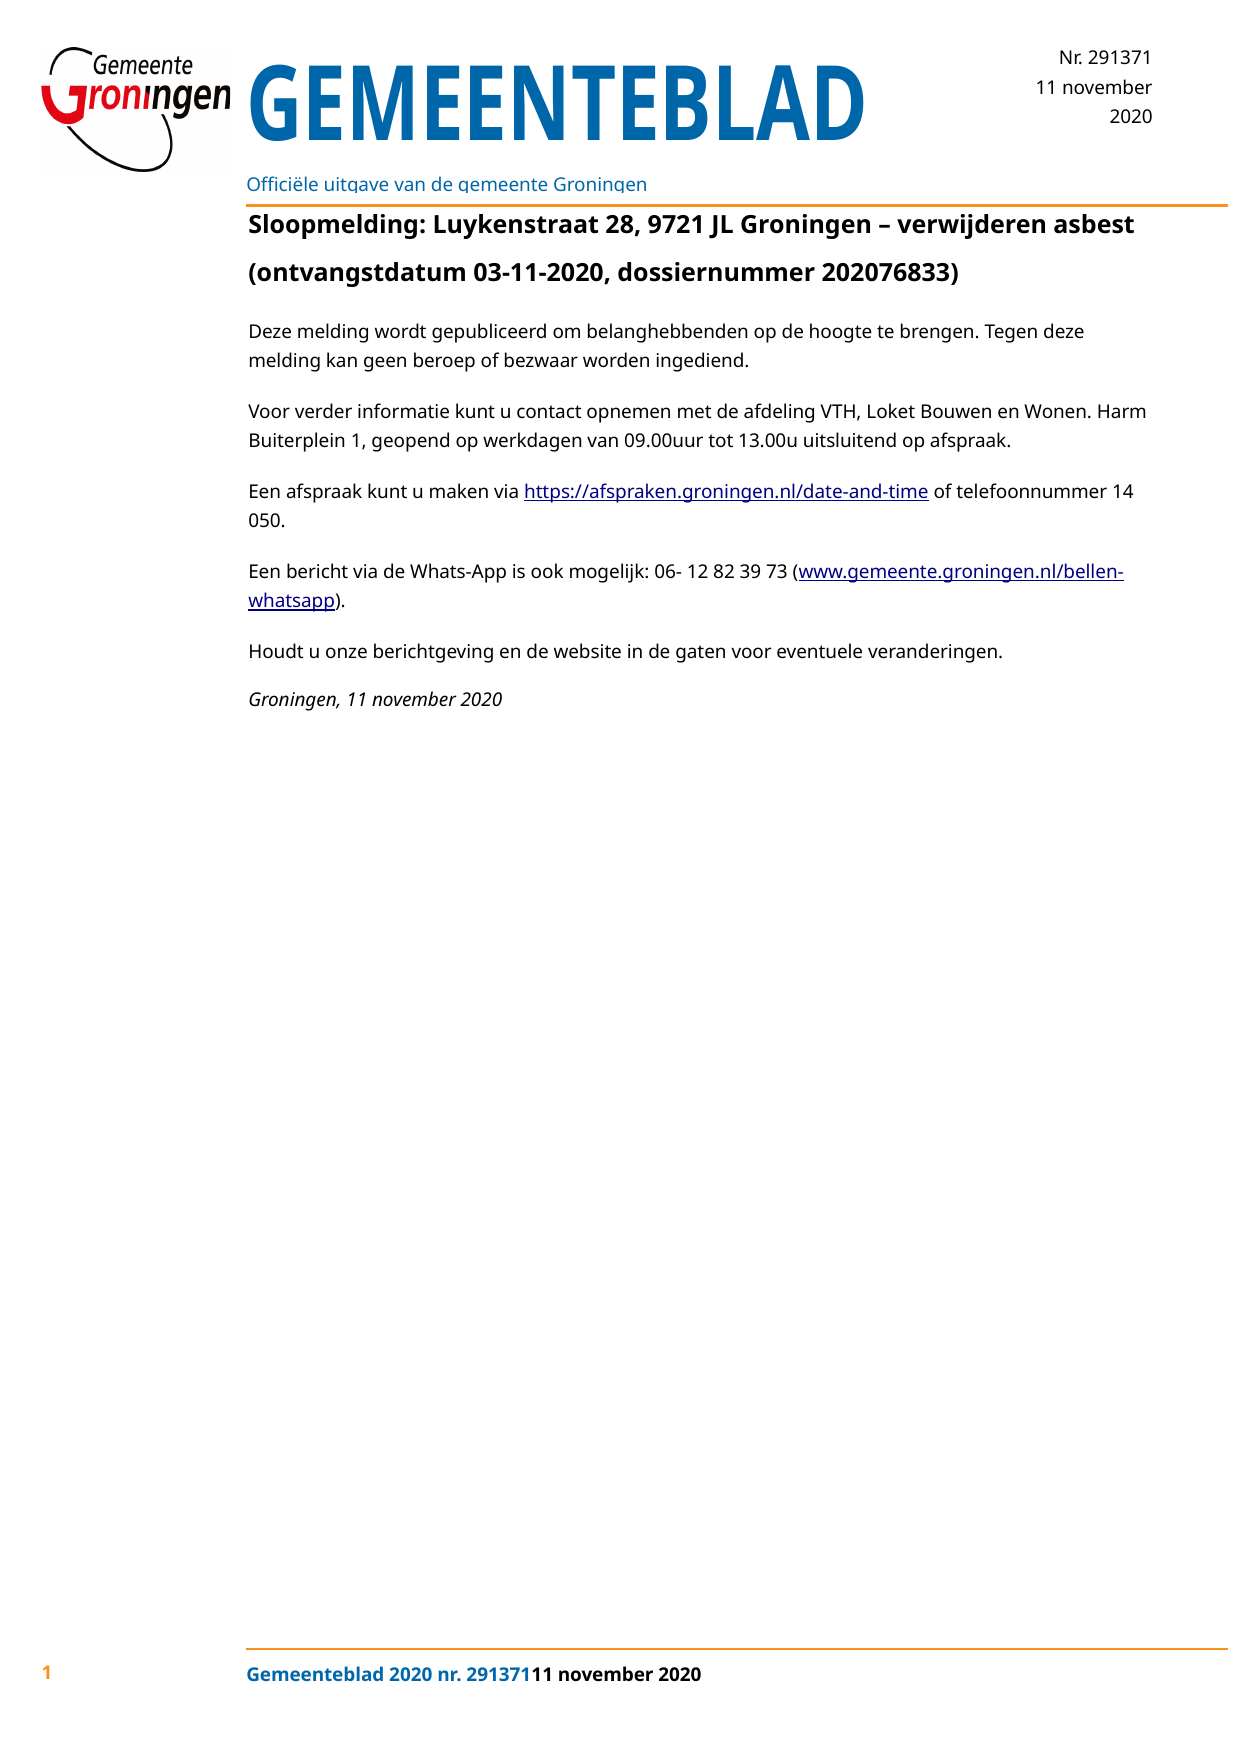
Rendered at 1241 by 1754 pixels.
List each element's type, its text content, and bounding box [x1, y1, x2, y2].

text Een afspraak kunt u maken via https://afspraken.groningen.nl/date-and-time of telefoonnummer 14 050. [248, 478, 1152, 533]
text Groningen, 11 november 2020 [248, 686, 1152, 711]
text Deze melding wordt gepubliceerd om belanghebbenden op de hoogte te brengen. Tegen deze melding kan geen beroep of bezwaar worden ingediend. [248, 318, 1152, 373]
text Voor verder informatie kunt u contact opnemen met de afdeling VTH, Loket Bouwen en Wonen. Harm Buiterplein 1, geopend op werkdagen van 09.00uur tot 13.00u uitsluitend op afspraak. [248, 398, 1152, 453]
text Een bericht via de Whats-App is ook mogelijk: 06- 12 82 39 73 (www.gemeente.groningen.nl/bellen-whatsapp). [248, 558, 1152, 613]
text Sloopmelding: Luykenstraat 28, 9721 JL Groningen – verwijderen asbest (ontvangstdatum 03-11-2020, dossiernummer 202076833) [248, 207, 1152, 288]
picture [41, 47, 231, 172]
text Houdt u onze berichtgeving en de website in de gaten voor eventuele veranderingen. [248, 638, 1152, 664]
